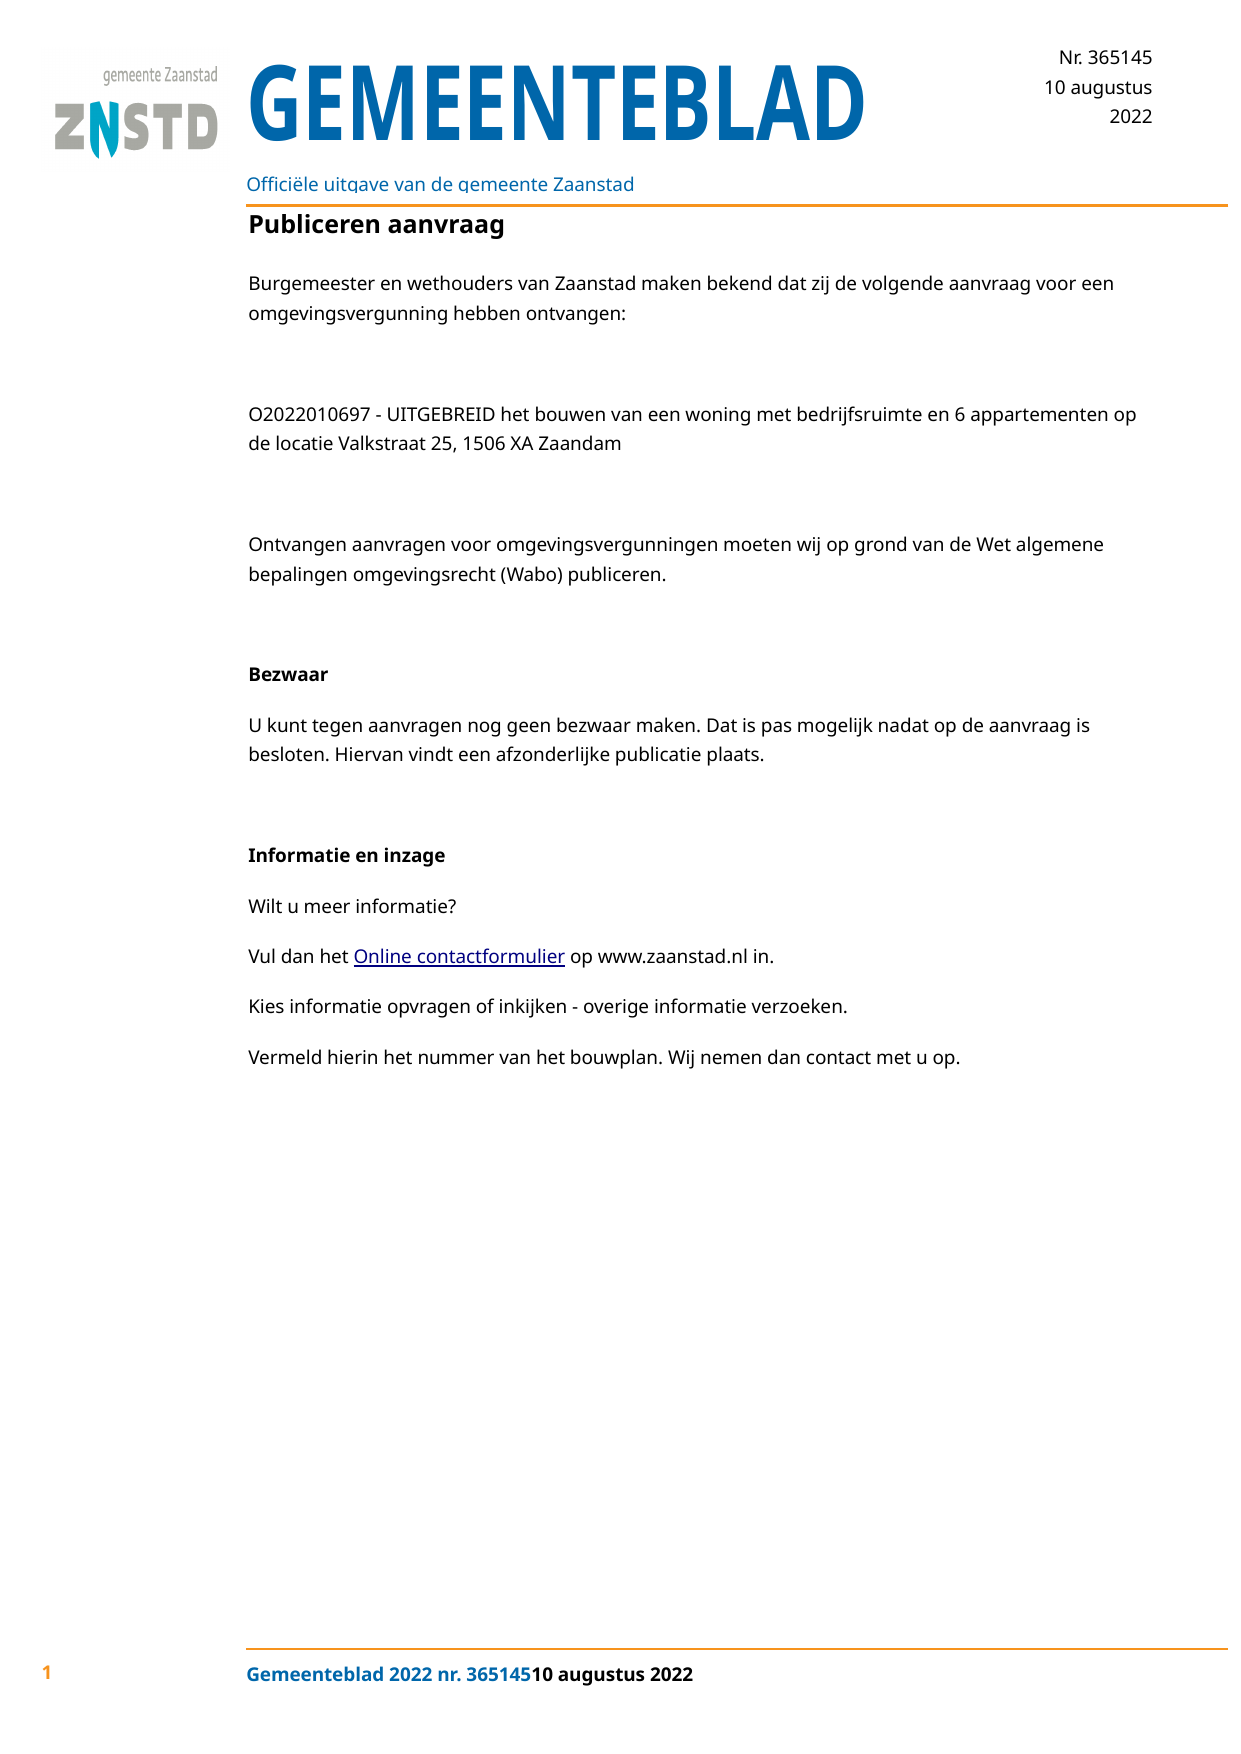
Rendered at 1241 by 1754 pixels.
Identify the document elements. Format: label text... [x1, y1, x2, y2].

text Ontvangen aanvragen voor omgevingsvergunningen moeten wij op grond van de Wet algemene bepalingen omgevingsrecht (Wabo) publiceren. [248, 531, 1152, 586]
text Burgemeester en wethouders van Zaanstad maken bekend dat zij de volgende aanvraag voor een omgevingsvergunning hebben ontvangen: [248, 270, 1152, 326]
text Bezwaar [248, 662, 1152, 687]
text O2022010697 - UITGEBREID het bouwen van een woning met bedrijfsruimte en 6 appartementen op de locatie Valkstraat 25, 1506 XA Zaandam [248, 401, 1152, 456]
text Vermeld hierin het nummer van het bouwplan. Wij nemen dan contact met u op. [248, 1044, 1152, 1070]
picture [41, 47, 231, 172]
text Publiceren aanvraag [248, 207, 1152, 241]
text Vul dan het Online contactformulier op www.zaanstad.nl in. [248, 943, 1152, 969]
text U kunt tegen aanvragen nog geen bezwaar maken. Dat is pas mogelijk nadat op de aanvraag is besloten. Hiervan vindt een afzonderlijke publicatie plaats. [248, 712, 1152, 767]
text Informatie en inzage [248, 842, 1152, 868]
text Kies informatie opvragen of inkijken - overige informatie verzoeken. [248, 994, 1152, 1019]
text Wilt u meer informatie? [248, 893, 1152, 918]
